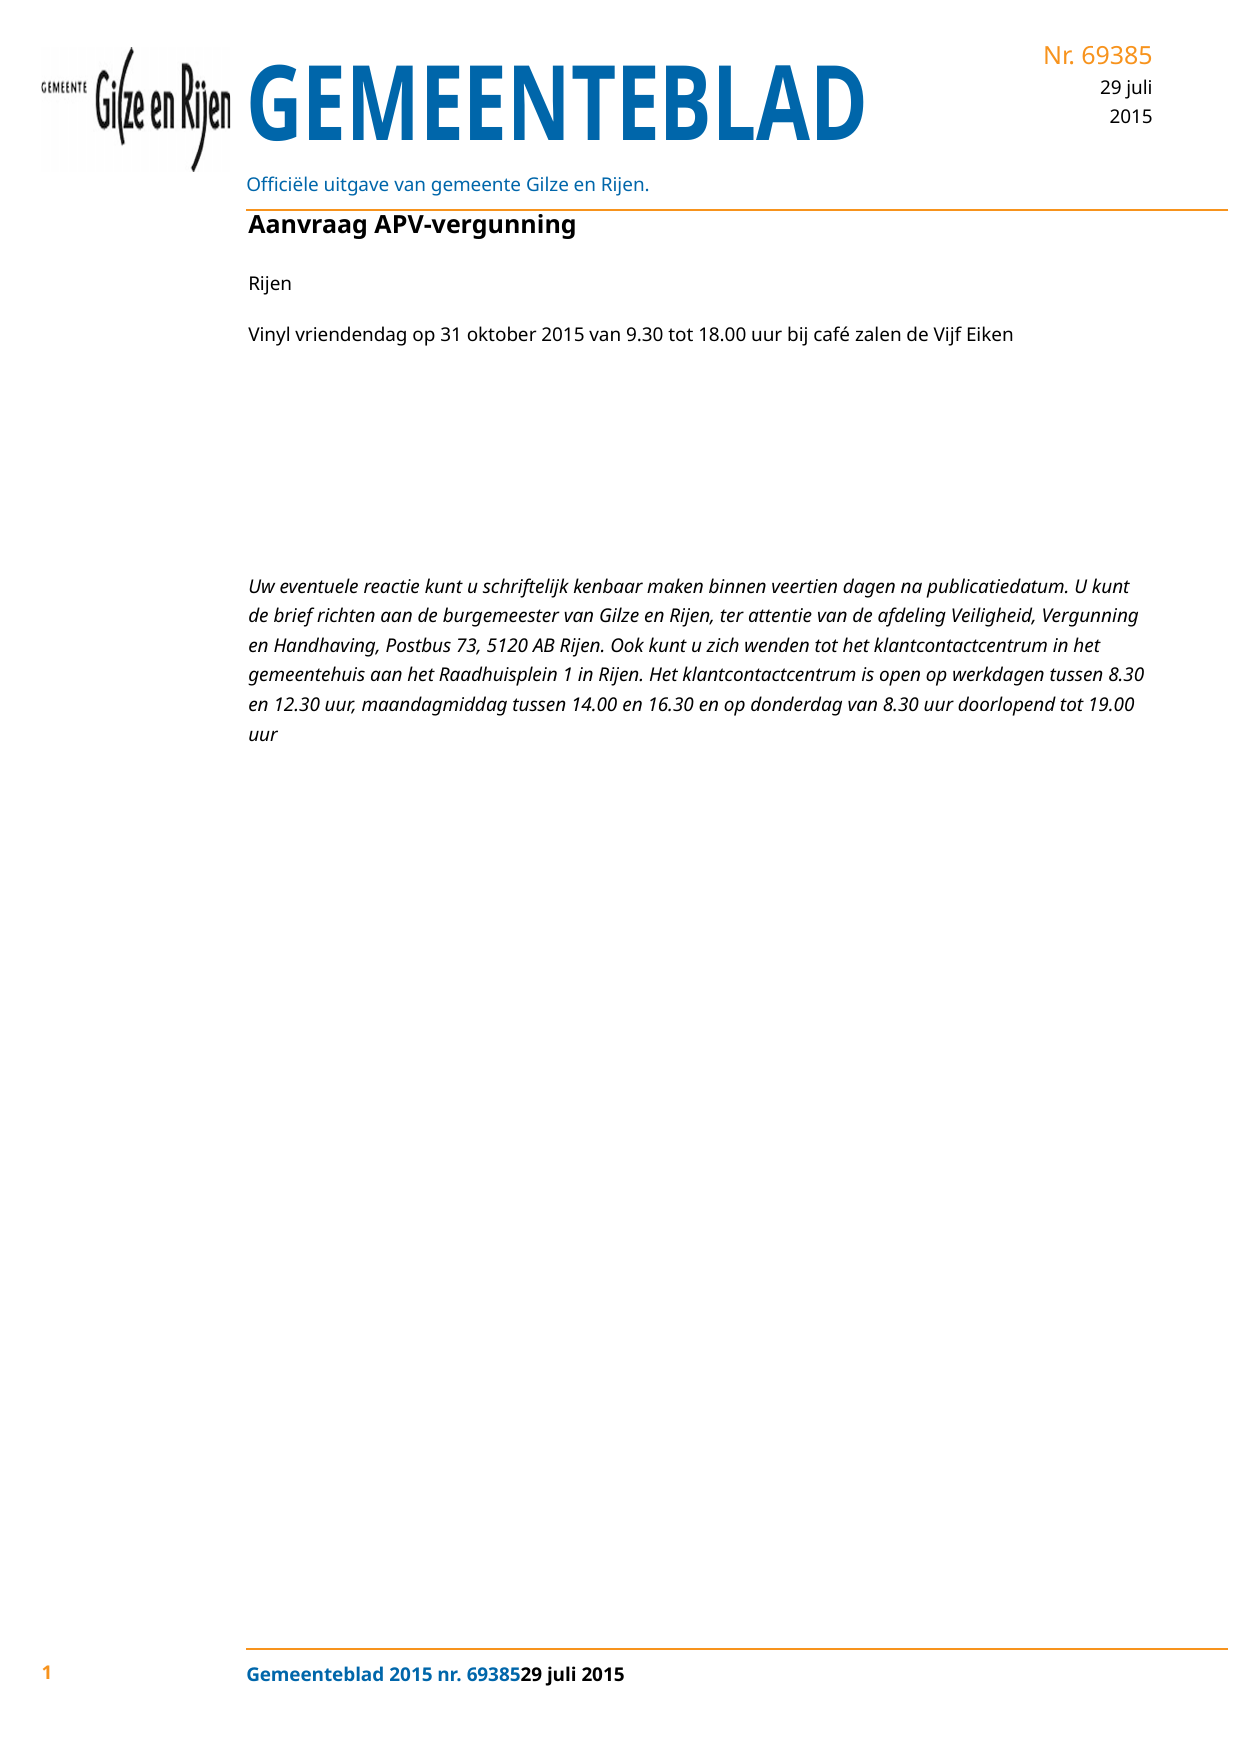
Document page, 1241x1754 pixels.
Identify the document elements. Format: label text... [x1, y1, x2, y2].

picture [41, 47, 231, 172]
text Aanvraag APV-vergunning [248, 211, 1152, 241]
text Rijen [248, 270, 1152, 296]
text Uw eventuele reactie kunt u schriftelijk kenbaar maken binnen veertien dagen na publicatiedatum. U kunt de brief richten aan de burgemeester van Gilze en Rijen, ter attentie van de afdeling Veiligheid, Vergunning en Handhaving, Postbus 73, 5120 AB Rijen. Ook kunt u zich wenden tot het klantcontactcentrum in het gemeentehuis aan het Raadhuisplein 1 in Rijen. Het klantcontactcentrum is open op werkdagen tussen 8.30 en 12.30 uur, maandagmiddag tussen 14.00 en 16.30 en op donderdag van 8.30 uur doorlopend tot 19.00 uur [248, 573, 1152, 746]
text Vinyl vriendendag op 31 oktober 2015 van 9.30 tot 18.00 uur bij café zalen de Vijf Eiken [248, 321, 1152, 346]
